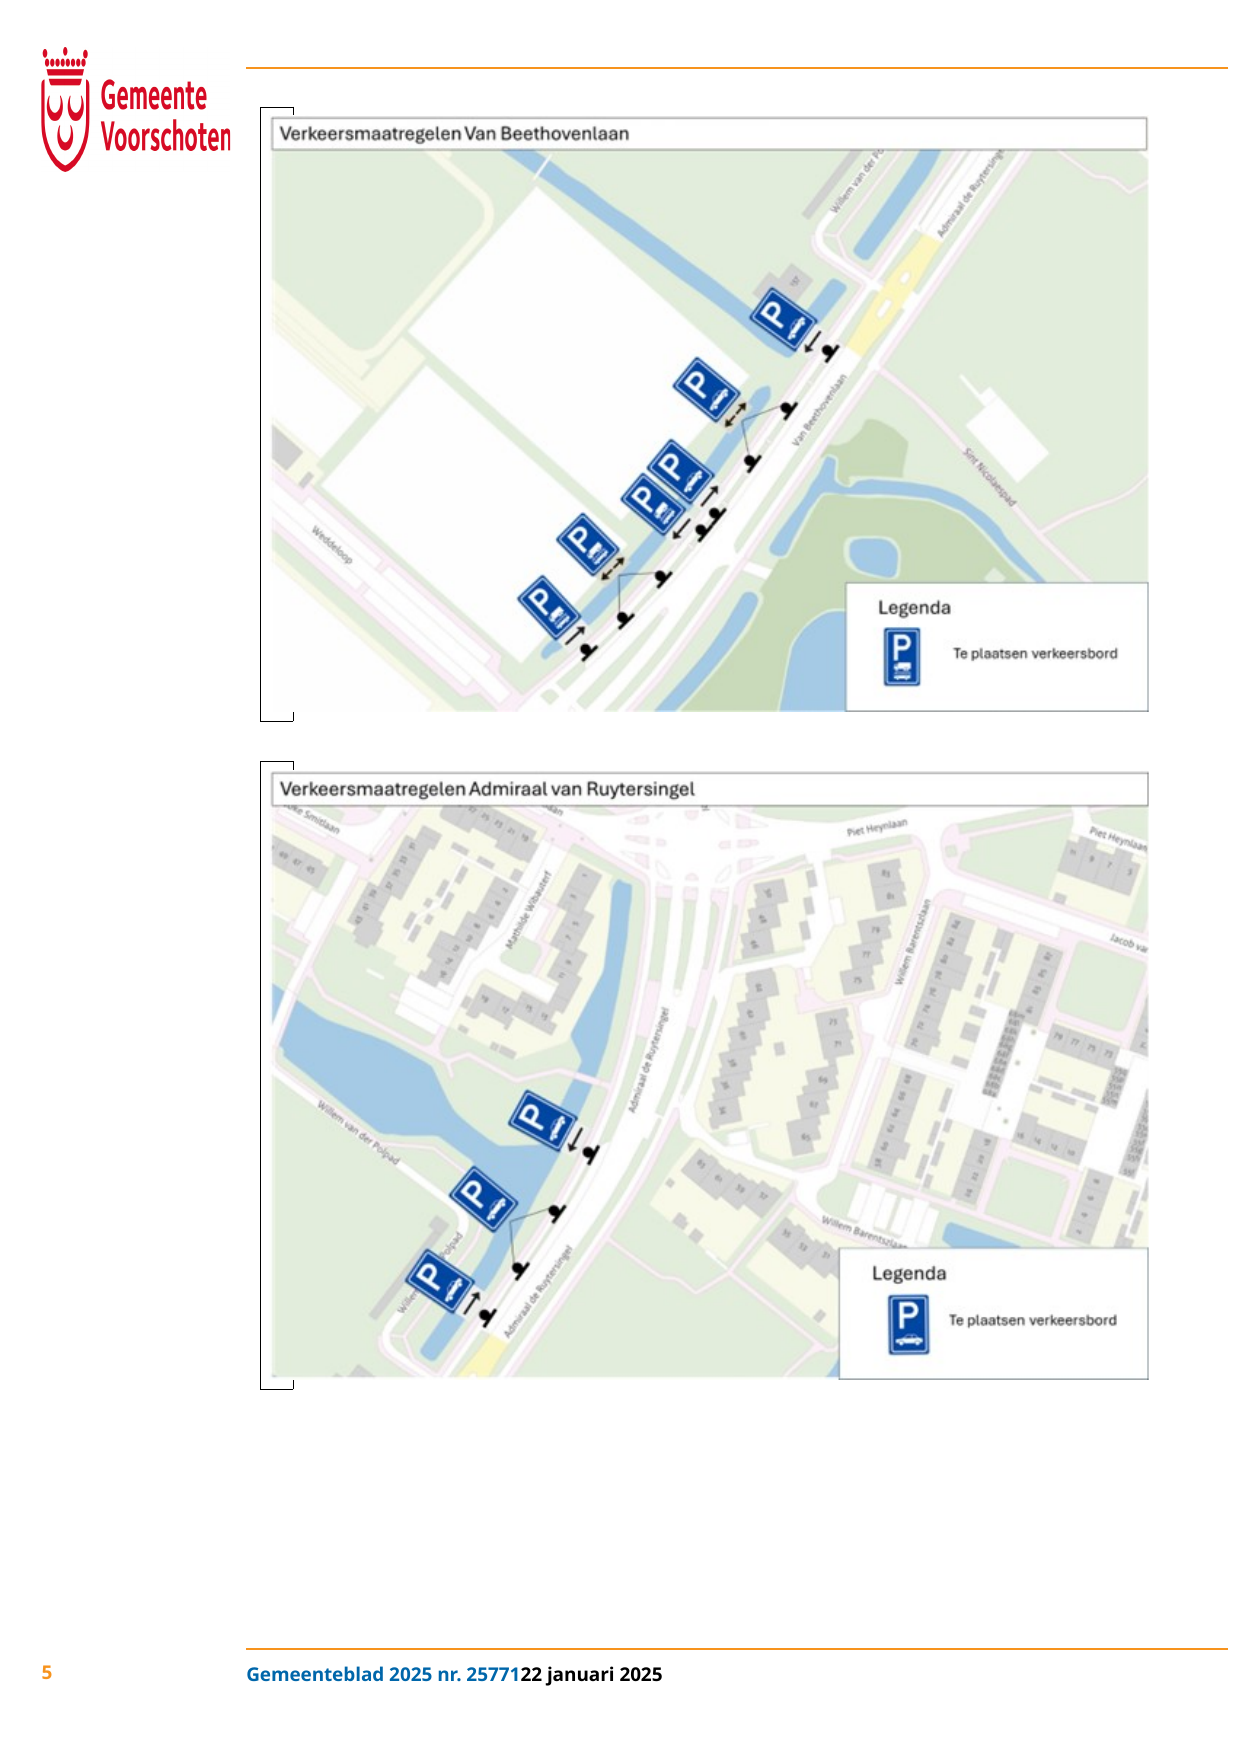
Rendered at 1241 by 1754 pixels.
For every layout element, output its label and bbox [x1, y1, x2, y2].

picture [268, 115, 1149, 712]
picture [268, 770, 1149, 1380]
picture [41, 47, 231, 172]
